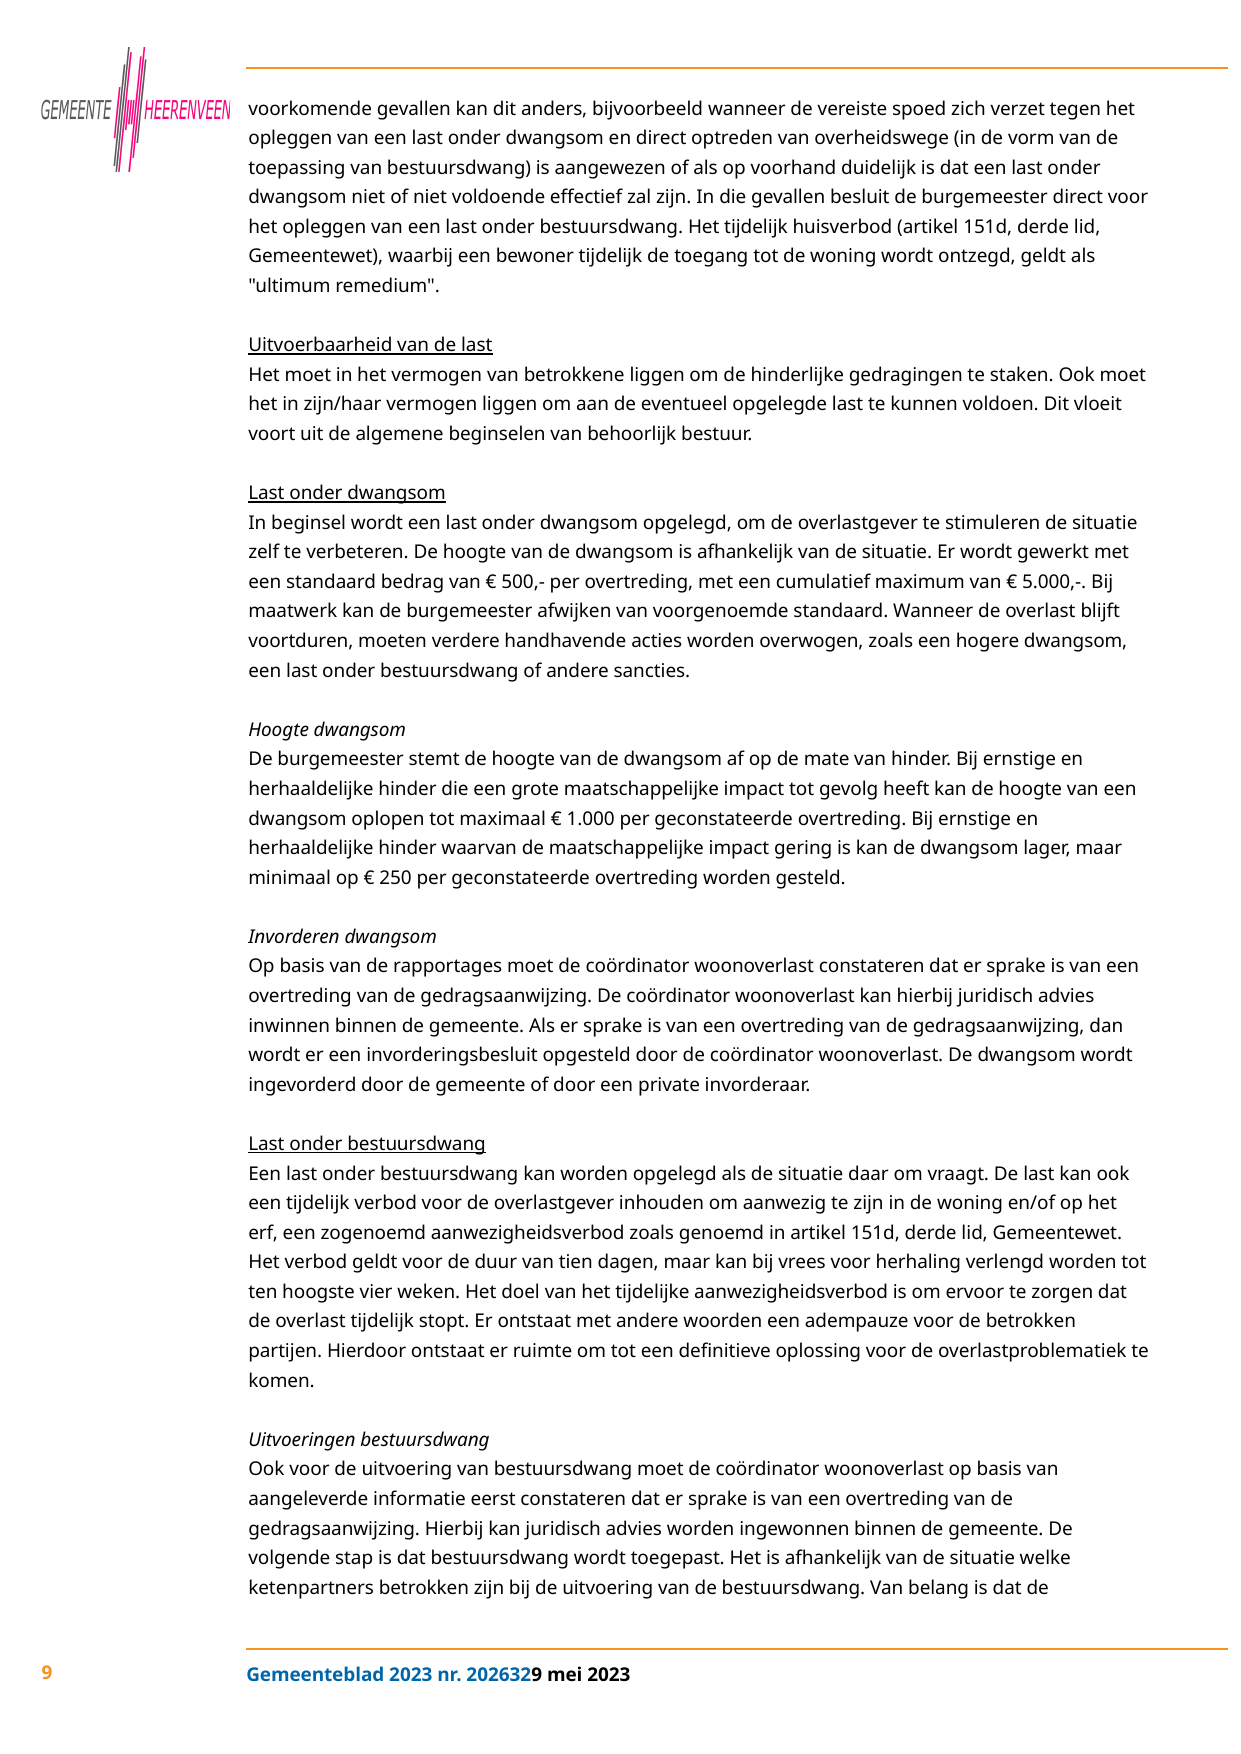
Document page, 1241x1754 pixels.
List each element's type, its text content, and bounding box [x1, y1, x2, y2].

text Last onder bestuursdwang [248, 1130, 1152, 1156]
text Ook voor de uitvoering van bestuursdwang moet de coördinator woonoverlast op basis van aangeleverde informatie eerst constateren dat er sprake is van een overtreding van de gedragsaanwijzing. Hierbij kan juridisch advies worden ingewonnen binnen de gemeente. De volgende stap is dat bestuursdwang wordt toegepast. Het is afhankelijk van de situatie welke ketenpartners betrokken zijn bij de uitvoering van de bestuursdwang. Van belang is dat de [248, 1456, 1152, 1600]
text Op basis van de rapportages moet de coördinator woonoverlast constateren dat er sprake is van een overtreding van de gedragsaanwijzing. De coördinator woonoverlast kan hierbij juridisch advies inwinnen binnen de gemeente. Als er sprake is van een overtreding van de gedragsaanwijzing, dan wordt er een invorderingsbesluit opgesteld door de coördinator woonoverlast. De dwangsom wordt ingevorderd door de gemeente of door een private invorderaar. [248, 953, 1152, 1097]
text Hoogte dwangsom [248, 716, 1152, 742]
text Last onder dwangsom [248, 479, 1152, 505]
text De burgemeester stemt de hoogte van de dwangsom af op de mate van hinder. Bij ernstige en herhaaldelijke hinder die een grote maatschappelijke impact tot gevolg heeft kan de hoogte van een dwangsom oplopen tot maximaal € 1.000 per geconstateerde overtreding. Bij ernstige en herhaaldelijke hinder waarvan de maatschappelijke impact gering is kan de dwangsom lager, maar minimaal op € 250 per geconstateerde overtreding worden gesteld. [248, 746, 1152, 890]
text voorkomende gevallen kan dit anders, bijvoorbeeld wanneer de vereiste spoed zich verzet tegen het opleggen van een last onder dwangsom en direct optreden van overheidswege (in de vorm van de toepassing van bestuursdwang) is aangewezen of als op voorhand duidelijk is dat een last onder dwangsom niet of niet voldoende effectief zal zijn. In die gevallen besluit de burgemeester direct voor het opleggen van een last onder bestuursdwang. Het tijdelijk huisverbod (artikel 151d, derde lid, Gemeentewet), waarbij een bewoner tijdelijk de toegang tot de woning wordt ontzegd, geldt als "ultimum remedium". [248, 95, 1152, 298]
picture [41, 47, 231, 172]
text In beginsel wordt een last onder dwangsom opgelegd, om de overlastgever te stimuleren de situatie zelf te verbeteren. De hoogte van de dwangsom is afhankelijk van de situatie. Er wordt gewerkt met een standaard bedrag van € 500,- per overtreding, met een cumulatief maximum van € 5.000,-. Bij maatwerk kan de burgemeester afwijken van voorgenoemde standaard. Wanneer de overlast blijft voortduren, moeten verdere handhavende acties worden overwogen, zoals een hogere dwangsom, een last onder bestuursdwang of andere sancties. [248, 509, 1152, 683]
text Invorderen dwangsom [248, 923, 1152, 949]
text Uitvoerbaarheid van de last [248, 331, 1152, 357]
text Uitvoeringen bestuursdwang [248, 1426, 1152, 1452]
text Een last onder bestuursdwang kan worden opgelegd als de situatie daar om vraagt. De last kan ook een tijdelijk verbod voor de overlastgever inhouden om aanwezig te zijn in de woning en/of op het erf, een zogenoemd aanwezigheidsverbod zoals genoemd in artikel 151d, derde lid, Gemeentewet. Het verbod geldt voor de duur van tien dagen, maar kan bij vrees voor herhaling verlengd worden tot ten hoogste vier weken. Het doel van het tijdelijke aanwezigheidsverbod is om ervoor te zorgen dat de overlast tijdelijk stopt. Er ontstaat met andere woorden een adempauze voor de betrokken partijen. Hierdoor ontstaat er ruimte om tot een definitieve oplossing voor de overlastproblematiek te komen. [248, 1160, 1152, 1393]
text Het moet in het vermogen van betrokkene liggen om de hinderlijke gedragingen te staken. Ook moet het in zijn/haar vermogen liggen om aan de eventueel opgelegde last te kunnen voldoen. Dit vloeit voort uit de algemene beginselen van behoorlijk bestuur. [248, 361, 1152, 446]
